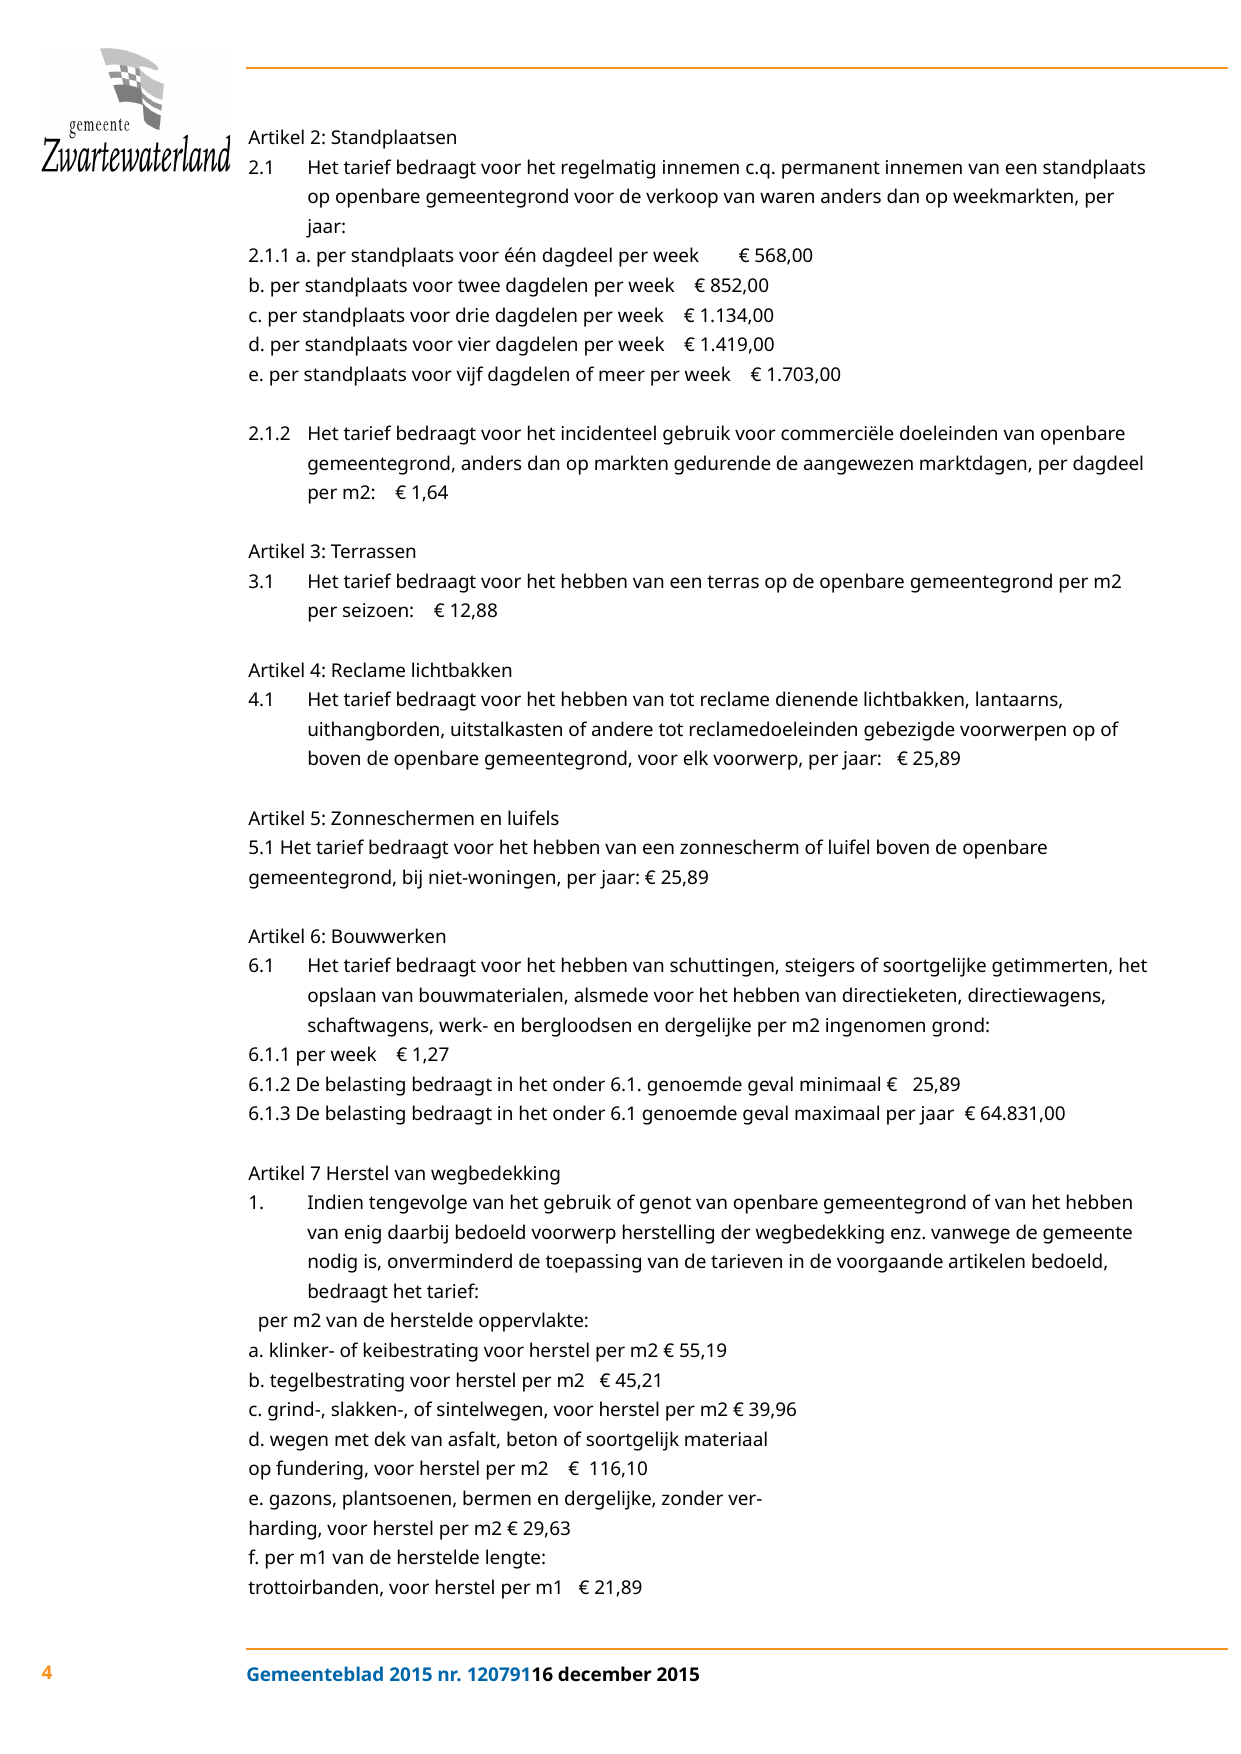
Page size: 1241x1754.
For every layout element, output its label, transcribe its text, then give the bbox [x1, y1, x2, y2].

text c. grind-, slakken-, of sintelwegen, voor herstel per m2 € 39,96 [248, 1396, 1152, 1422]
text d. wegen met dek van asfalt, beton of soortgelijk materiaal [248, 1426, 1152, 1452]
text f. per m1 van de herstelde lengte: [248, 1544, 1152, 1570]
text b. tegelbestrating voor herstel per m2 € 45,21 [248, 1367, 1152, 1393]
list Indien tengevolge van het gebruik of genot van openbare gemeentegrond of van het hebben van enig daarbij bedoeld voorwerp herstelling der wegbedekking enz. vanwege de gemeente nodig is, onverminderd de toepassing van de tarieven in de voorgaande artikelen bedoeld, bedraagt het tarief: [248, 1189, 1152, 1304]
text 2.1.1 a. per standplaats voor één dagdeel per week € 568,00 [248, 243, 1152, 268]
text op fundering, voor herstel per m2 € 116,10 [248, 1456, 1152, 1481]
list Het tarief bedraagt voor het hebben van schuttingen, steigers of soortgelijke getimmerten, het opslaan van bouwmaterialen, alsmede voor het hebben van directieketen, directiewagens, schaftwagens, werk- en bergloodsen en dergelijke per m2 ingenomen grond: [248, 953, 1152, 1038]
text e. per standplaats voor vijf dagdelen of meer per week € 1.703,00 [248, 361, 1152, 387]
list Het tarief bedraagt voor het hebben van tot reclame dienende lichtbakken, lantaarns, uithangborden, uitstalkasten of andere tot reclamedoeleinden gebezigde voorwerpen op of boven de openbare gemeentegrond, voor elk voorwerp, per jaar: € 25,89 [248, 686, 1152, 771]
text e. gazons, plantsoenen, bermen en dergelijke, zonder ver- [248, 1485, 1152, 1511]
text a. klinker- of keibestrating voor herstel per m2 € 55,19 [248, 1337, 1152, 1363]
text Artikel 2: Standplaatsen [248, 124, 1152, 150]
list Het tarief bedraagt voor het hebben van een terras op de openbare gemeentegrond per m2 per seizoen: € 12,88 [248, 568, 1152, 623]
text 5.1 Het tarief bedraagt voor het hebben van een zonnescherm of luifel boven de openbare gemeentegrond, bij niet-woningen, per jaar: € 25,89 [248, 834, 1152, 890]
text Artikel 7 Herstel van wegbedekking [248, 1160, 1152, 1186]
text Artikel 4: Reclame lichtbakken [248, 657, 1152, 683]
text Artikel 5: Zonneschermen en luifels [248, 805, 1152, 831]
text trottoirbanden, voor herstel per m1 € 21,89 [248, 1574, 1152, 1600]
list Het tarief bedraagt voor het regelmatig innemen c.q. permanent innemen van een standplaats op openbare gemeentegrond voor de verkoop van waren anders dan op weekmarkten, per jaar: [248, 154, 1152, 239]
text b. per standplaats voor twee dagdelen per week € 852,00 [248, 272, 1152, 298]
text 6.1.1 per week € 1,27 [248, 1041, 1152, 1067]
text c. per standplaats voor drie dagdelen per week € 1.134,00 [248, 302, 1152, 328]
list Het tarief bedraagt voor het incidenteel gebruik voor commerciële doeleinden van openbare gemeentegrond, anders dan op markten gedurende de aangewezen marktdagen, per dagdeel per m2: € 1,64 [248, 420, 1152, 505]
text per m2 van de herstelde oppervlakte: [248, 1308, 1152, 1333]
text Artikel 6: Bouwwerken [248, 923, 1152, 949]
text 6.1.2 De belasting bedraagt in het onder 6.1. genoemde geval minimaal € 25,89 [248, 1071, 1152, 1097]
text 6.1.3 De belasting bedraagt in het onder 6.1 genoemde geval maximaal per jaar € 64.831,00 [248, 1101, 1152, 1126]
picture [41, 47, 231, 172]
text Artikel 3: Terrassen [248, 538, 1152, 564]
text harding, voor herstel per m2 € 29,63 [248, 1515, 1152, 1541]
text d. per standplaats voor vier dagdelen per week € 1.419,00 [248, 331, 1152, 357]
